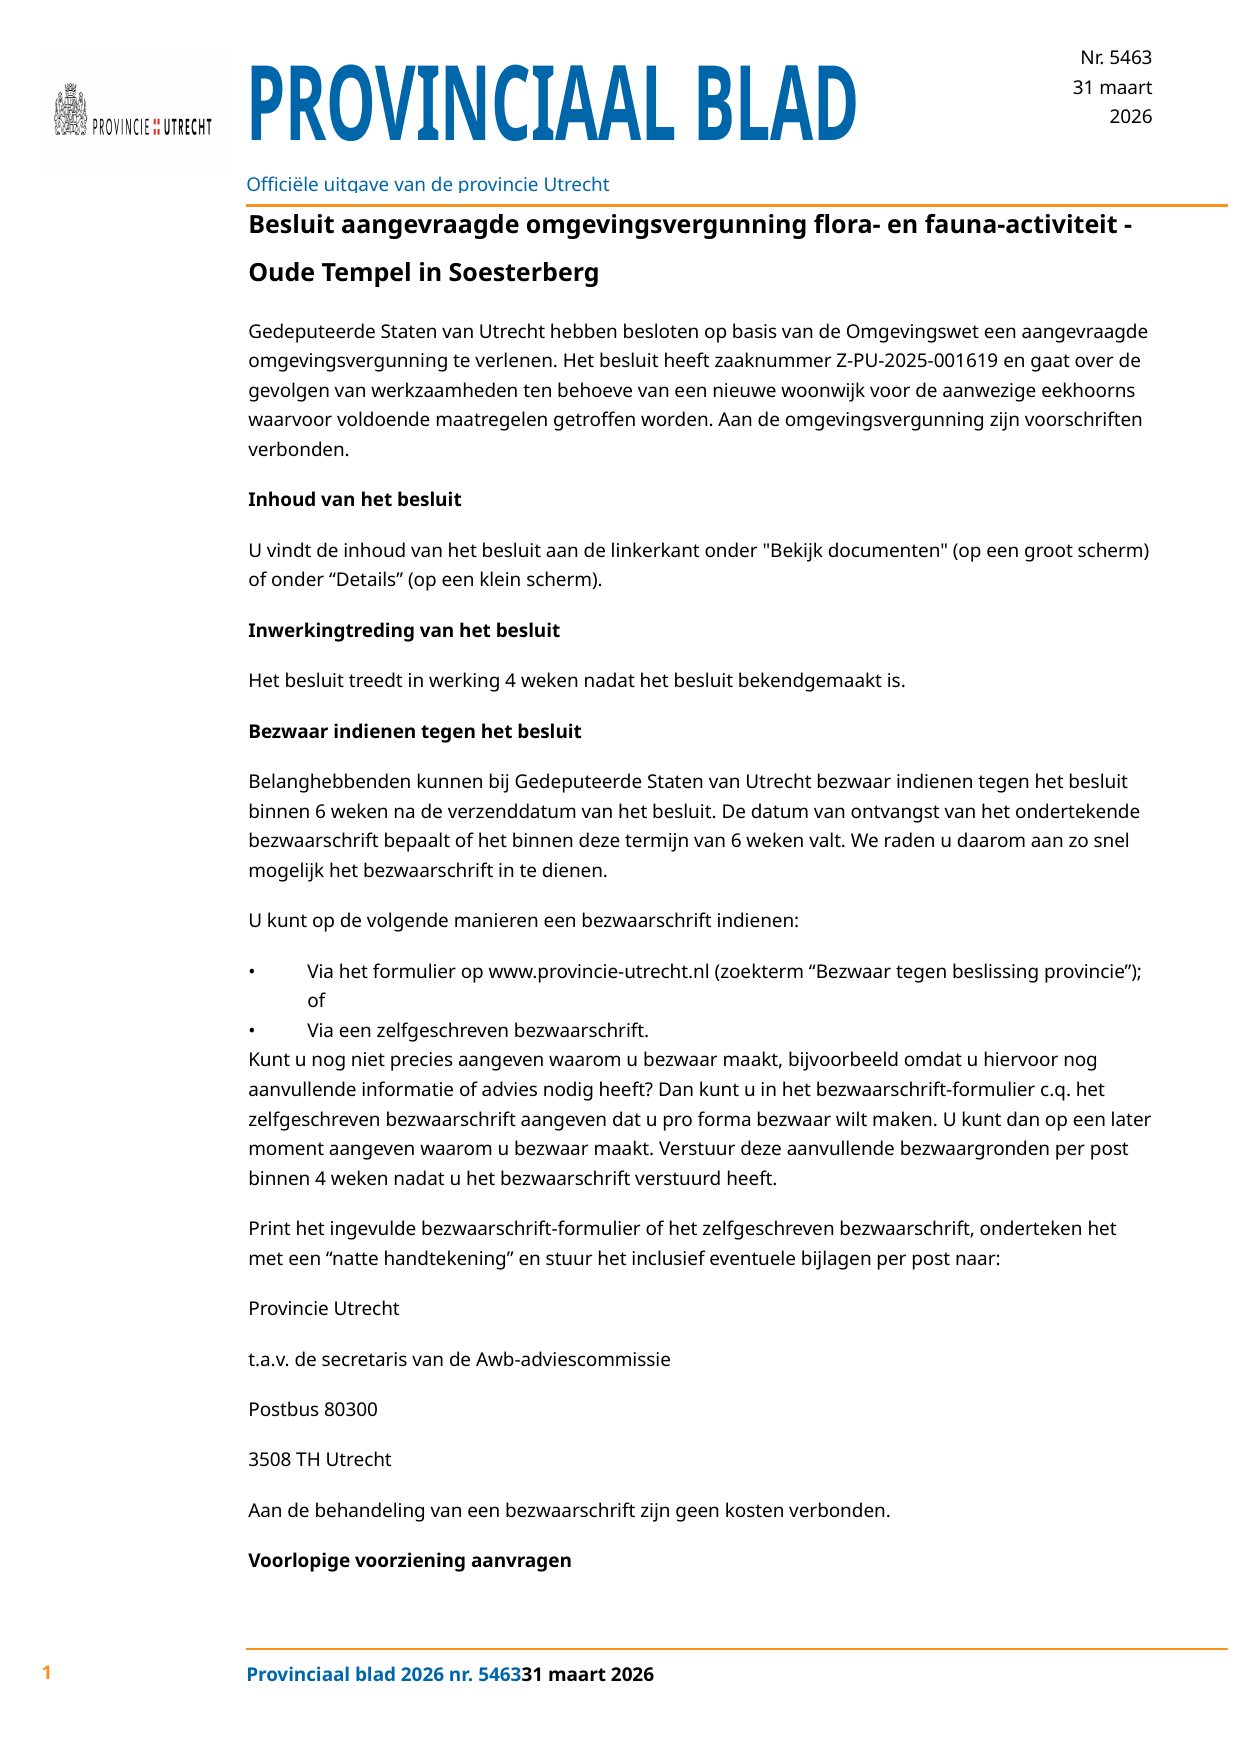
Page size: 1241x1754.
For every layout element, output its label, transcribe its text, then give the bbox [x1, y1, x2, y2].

text Inhoud van het besluit [248, 487, 1152, 512]
text Provincie Utrecht [248, 1295, 1152, 1321]
text Inwerkingtreding van het besluit [248, 617, 1152, 643]
text t.a.v. de secretaris van de Awb-adviescommissie [248, 1346, 1152, 1372]
list Via het formulier op www.provincie-utrecht.nl (zoekterm “Bezwaar tegen beslissing provincie”); of [248, 958, 1152, 1013]
text Kunt u nog niet precies aangeven waarom u bezwaar maakt, bijvoorbeeld omdat u hiervoor nog aanvullende informatie of advies nodig heeft? Dan kunt u in het bezwaarschrift-formulier c.q. het zelfgeschreven bezwaarschrift aangeven dat u pro forma bezwaar wilt maken. U kunt dan op een later moment aangeven waarom u bezwaar maakt. Verstuur deze aanvullende bezwaargronden per post binnen 4 weken nadat u het bezwaarschrift verstuurd heeft. [248, 1047, 1152, 1191]
picture [41, 47, 231, 172]
text Print het ingevulde bezwaarschrift-formulier of het zelfgeschreven bezwaarschrift, onderteken het met een “natte handtekening” en stuur het inclusief eventuele bijlagen per post naar: [248, 1215, 1152, 1271]
text Voorlopige voorziening aanvragen [248, 1547, 1152, 1573]
list Via een zelfgeschreven bezwaarschrift. [248, 1017, 1152, 1043]
text Het besluit treedt in werking 4 weken nadat het besluit bekendgemaakt is. [248, 667, 1152, 693]
text Besluit aangevraagde omgevingsvergunning flora- en fauna-activiteit - Oude Tempel in Soesterberg [248, 207, 1152, 288]
text 3508 TH Utrecht [248, 1447, 1152, 1472]
text Aan de behandeling van een bezwaarschrift zijn geen kosten verbonden. [248, 1497, 1152, 1523]
text U kunt op de volgende manieren een bezwaarschrift indienen: [248, 907, 1152, 933]
text Gedeputeerde Staten van Utrecht hebben besloten op basis van de Omgevingswet een aangevraagde omgevingsvergunning te verlenen. Het besluit heeft zaaknummer Z-PU-2025-001619 en gaat over de gevolgen van werkzaamheden ten behoeve van een nieuwe woonwijk voor de aanwezige eekhoorns waarvoor voldoende maatregelen getroffen worden. Aan de omgevingsvergunning zijn voorschriften verbonden. [248, 318, 1152, 462]
text Postbus 80300 [248, 1396, 1152, 1422]
text Bezwaar indienen tegen het besluit [248, 718, 1152, 744]
text U vindt de inhoud van het besluit aan de linkerkant onder "Bekijk documenten" (op een groot scherm) of onder “Details” (op een klein scherm). [248, 537, 1152, 592]
text Belanghebbenden kunnen bij Gedeputeerde Staten van Utrecht bezwaar indienen tegen het besluit binnen 6 weken na de verzenddatum van het besluit. De datum van ontvangst van het ondertekende bezwaarschrift bepaalt of het binnen deze termijn van 6 weken valt. We raden u daarom aan zo snel mogelijk het bezwaarschrift in te dienen. [248, 768, 1152, 883]
